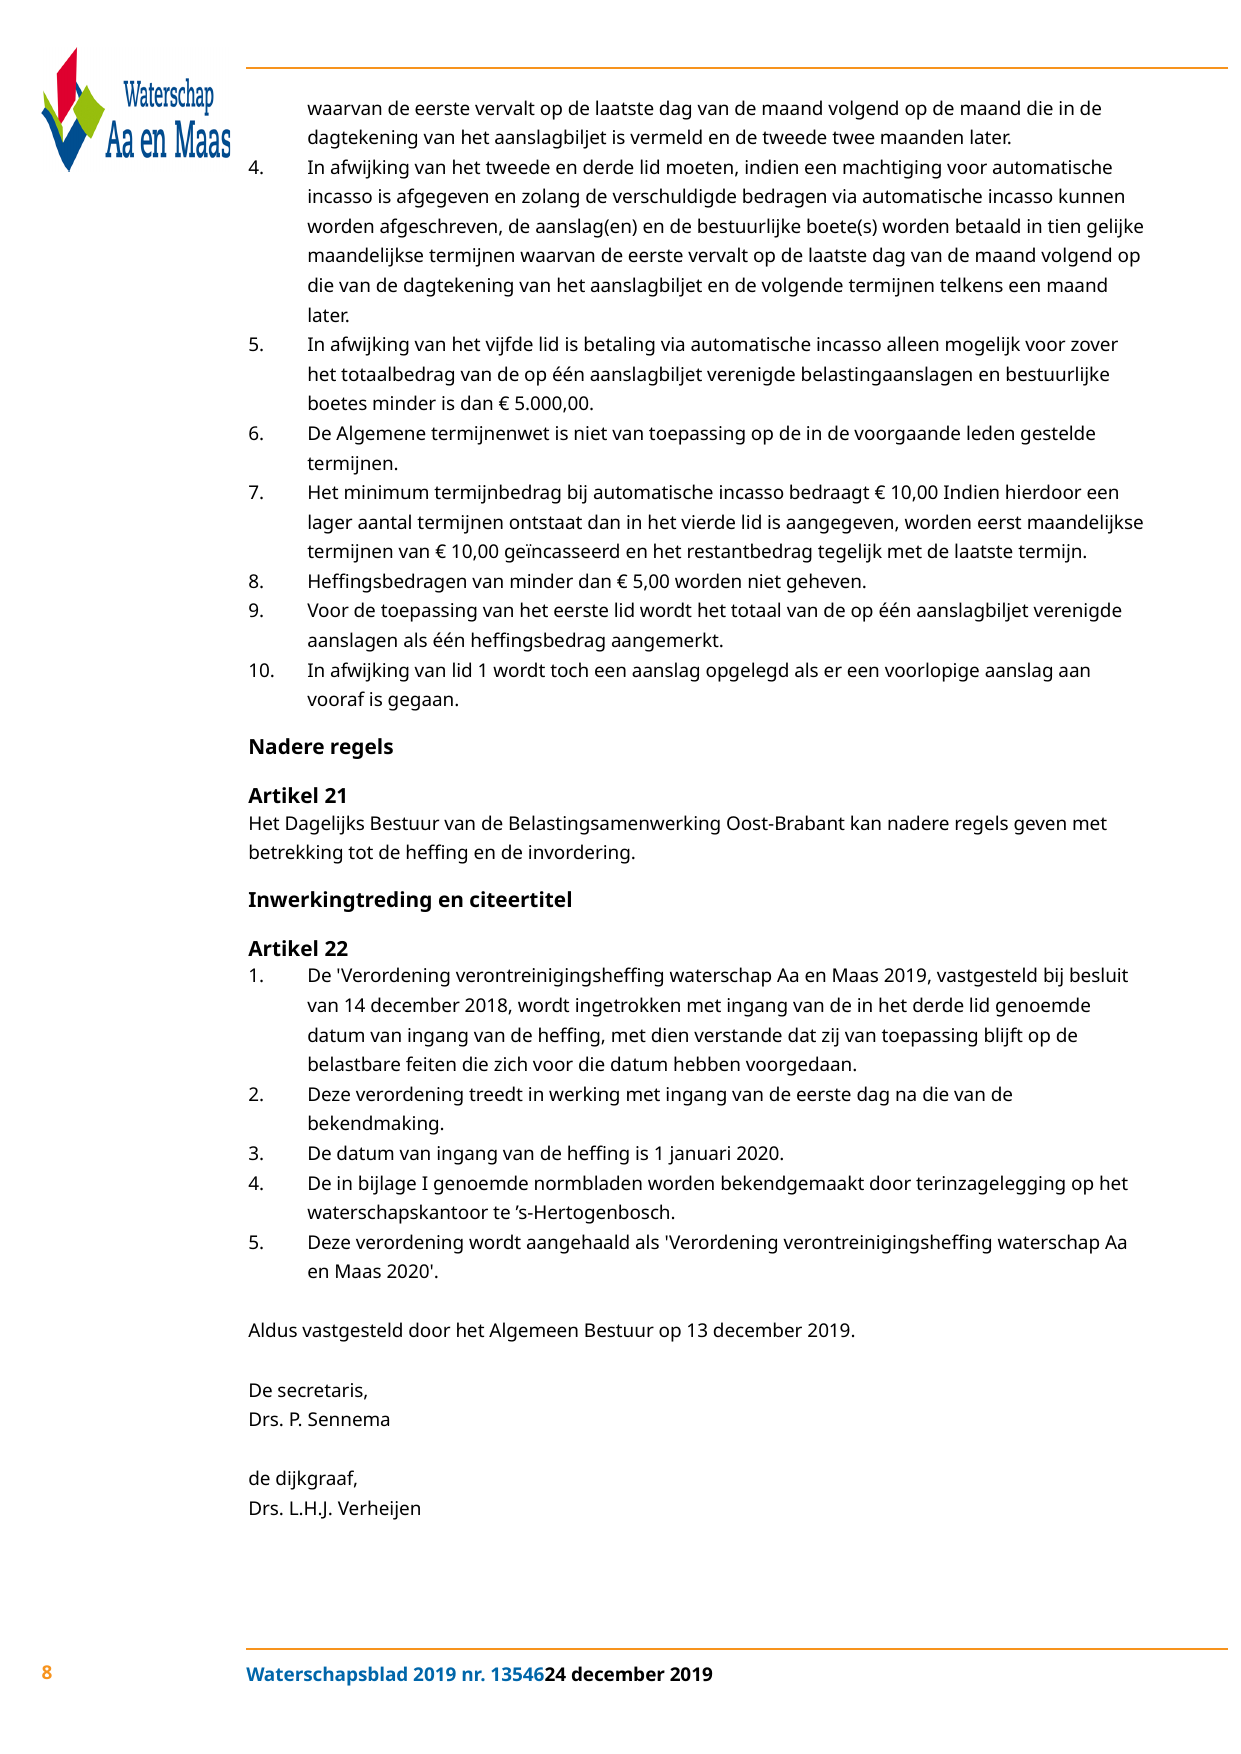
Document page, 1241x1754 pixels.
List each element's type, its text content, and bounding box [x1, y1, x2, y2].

text Artikel 22 [248, 934, 1152, 963]
list Voor de toepassing van het eerste lid wordt het totaal van de op één aanslagbiljet verenigde aanslagen als één heffingsbedrag aangemerkt. [248, 598, 1152, 653]
picture [41, 47, 231, 172]
list De Algemene termijnenwet is niet van toepassing op de in de voorgaande leden gestelde termijnen. [248, 420, 1152, 476]
list Deze verordening treedt in werking met ingang van de eerste dag na die van de bekendmaking. [248, 1081, 1152, 1136]
text de dijkgraaf, [248, 1466, 1152, 1491]
list Heffingsbedragen van minder dan € 5,00 worden niet geheven. [248, 568, 1152, 594]
text Aldus vastgesteld door het Algemeen Bestuur op 13 december 2019. [248, 1318, 1152, 1343]
text De secretaris, [248, 1377, 1152, 1403]
text Nadere regels [248, 732, 1152, 761]
list waarvan de eerste vervalt op de laatste dag van de maand volgend op de maand die in de dagtekening van het aanslagbiljet is vermeld en de tweede twee maanden later. [248, 95, 1152, 150]
list De datum van ingang van de heffing is 1 januari 2020. [248, 1140, 1152, 1166]
text Artikel 21 [248, 781, 1152, 810]
list Het minimum termijnbedrag bij automatische incasso bedraagt € 10,00 Indien hierdoor een lager aantal termijnen ontstaat dan in het vierde lid is aangegeven, worden eerst maandelijkse termijnen van € 10,00 geïncasseerd en het restantbedrag tegelijk met de laatste termijn. [248, 479, 1152, 564]
list In afwijking van lid 1 wordt toch een aanslag opgelegd als er een voorlopige aanslag aan vooraf is gegaan. [248, 657, 1152, 712]
list Deze verordening wordt aangehaald als 'Verordening verontreinigingsheffing waterschap Aa en Maas 2020'. [248, 1229, 1152, 1284]
text Drs. L.H.J. Verheijen [248, 1495, 1152, 1521]
list In afwijking van het tweede en derde lid moeten, indien een machtiging voor automatische incasso is afgegeven en zolang de verschuldigde bedragen via automatische incasso kunnen worden afgeschreven, de aanslag(en) en de bestuurlijke boete(s) worden betaald in tien gelijke maandelijkse termijnen waarvan de eerste vervalt op de laatste dag van de maand volgend op die van de dagtekening van het aanslagbiljet en de volgende termijnen telkens een maand later. [248, 154, 1152, 328]
text Het Dagelijks Bestuur van de Belastingsamenwerking Oost-Brabant kan nadere regels geven met betrekking tot de heffing en de invordering. [248, 810, 1152, 865]
list De in bijlage I genoemde normbladen worden bekendgemaakt door terinzagelegging op het waterschapskantoor te ’s-Hertogenbosch. [248, 1170, 1152, 1225]
text Inwerkingtreding en citeertitel [248, 885, 1152, 913]
text Drs. P. Sennema [248, 1406, 1152, 1432]
list In afwijking van het vijfde lid is betaling via automatische incasso alleen mogelijk voor zover het totaalbedrag van de op één aanslagbiljet verenigde belastingaanslagen en bestuurlijke boetes minder is dan € 5.000,00. [248, 331, 1152, 416]
list De 'Verordening verontreinigingsheffing waterschap Aa en Maas 2019, vastgesteld bij besluit van 14 december 2018, wordt ingetrokken met ingang van de in het derde lid genoemde datum van ingang van de heffing, met dien verstande dat zij van toepassing blijft op de belastbare feiten die zich voor die datum hebben voorgedaan. [248, 963, 1152, 1077]
